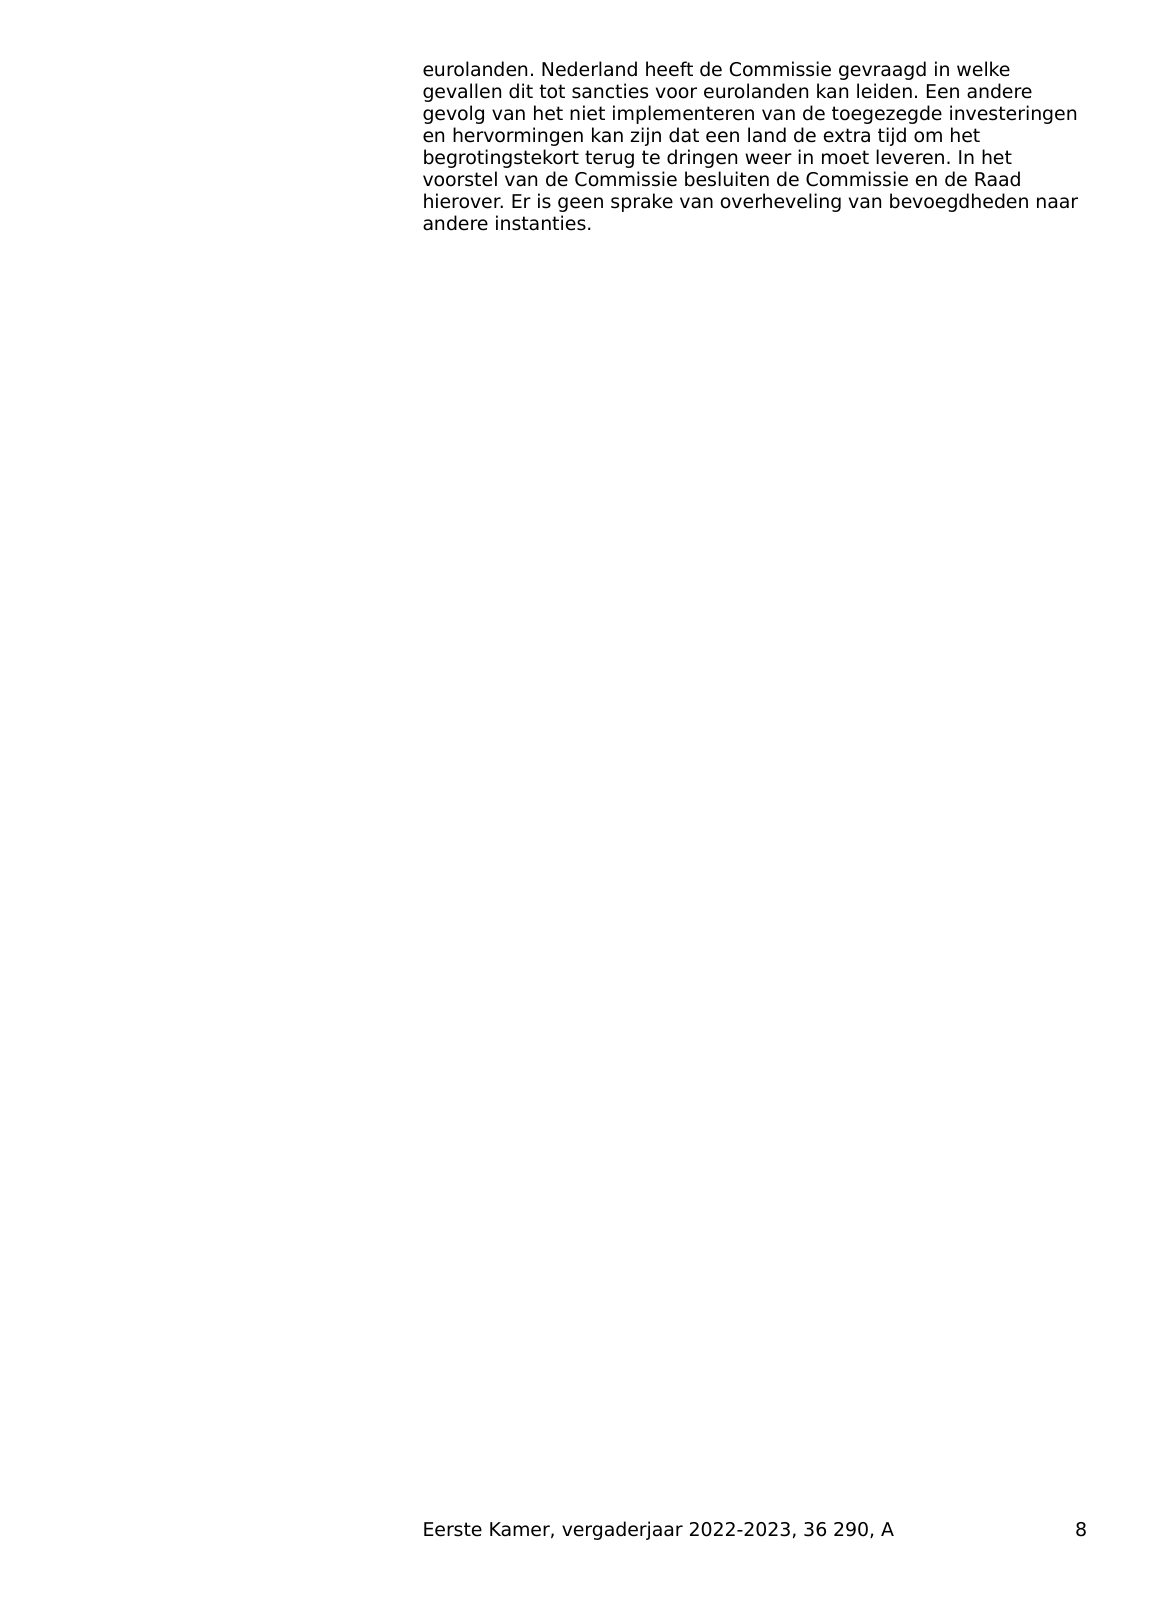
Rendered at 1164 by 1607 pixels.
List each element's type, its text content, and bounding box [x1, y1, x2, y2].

text eurolanden. Nederland heeft de Commissie gevraagd in welke gevallen dit tot sancties voor eurolanden kan leiden. Een andere gevolg van het niet implementeren van de toegezegde investeringen en hervormingen kan zijn dat een land de extra tijd om het begrotingstekort terug te dringen weer in moet leveren. In het voorstel van de Commissie besluiten de Commissie en de Raad hierover. Er is geen sprake van overheveling van bevoegdheden naar andere instanties. [422, 59, 1087, 235]
